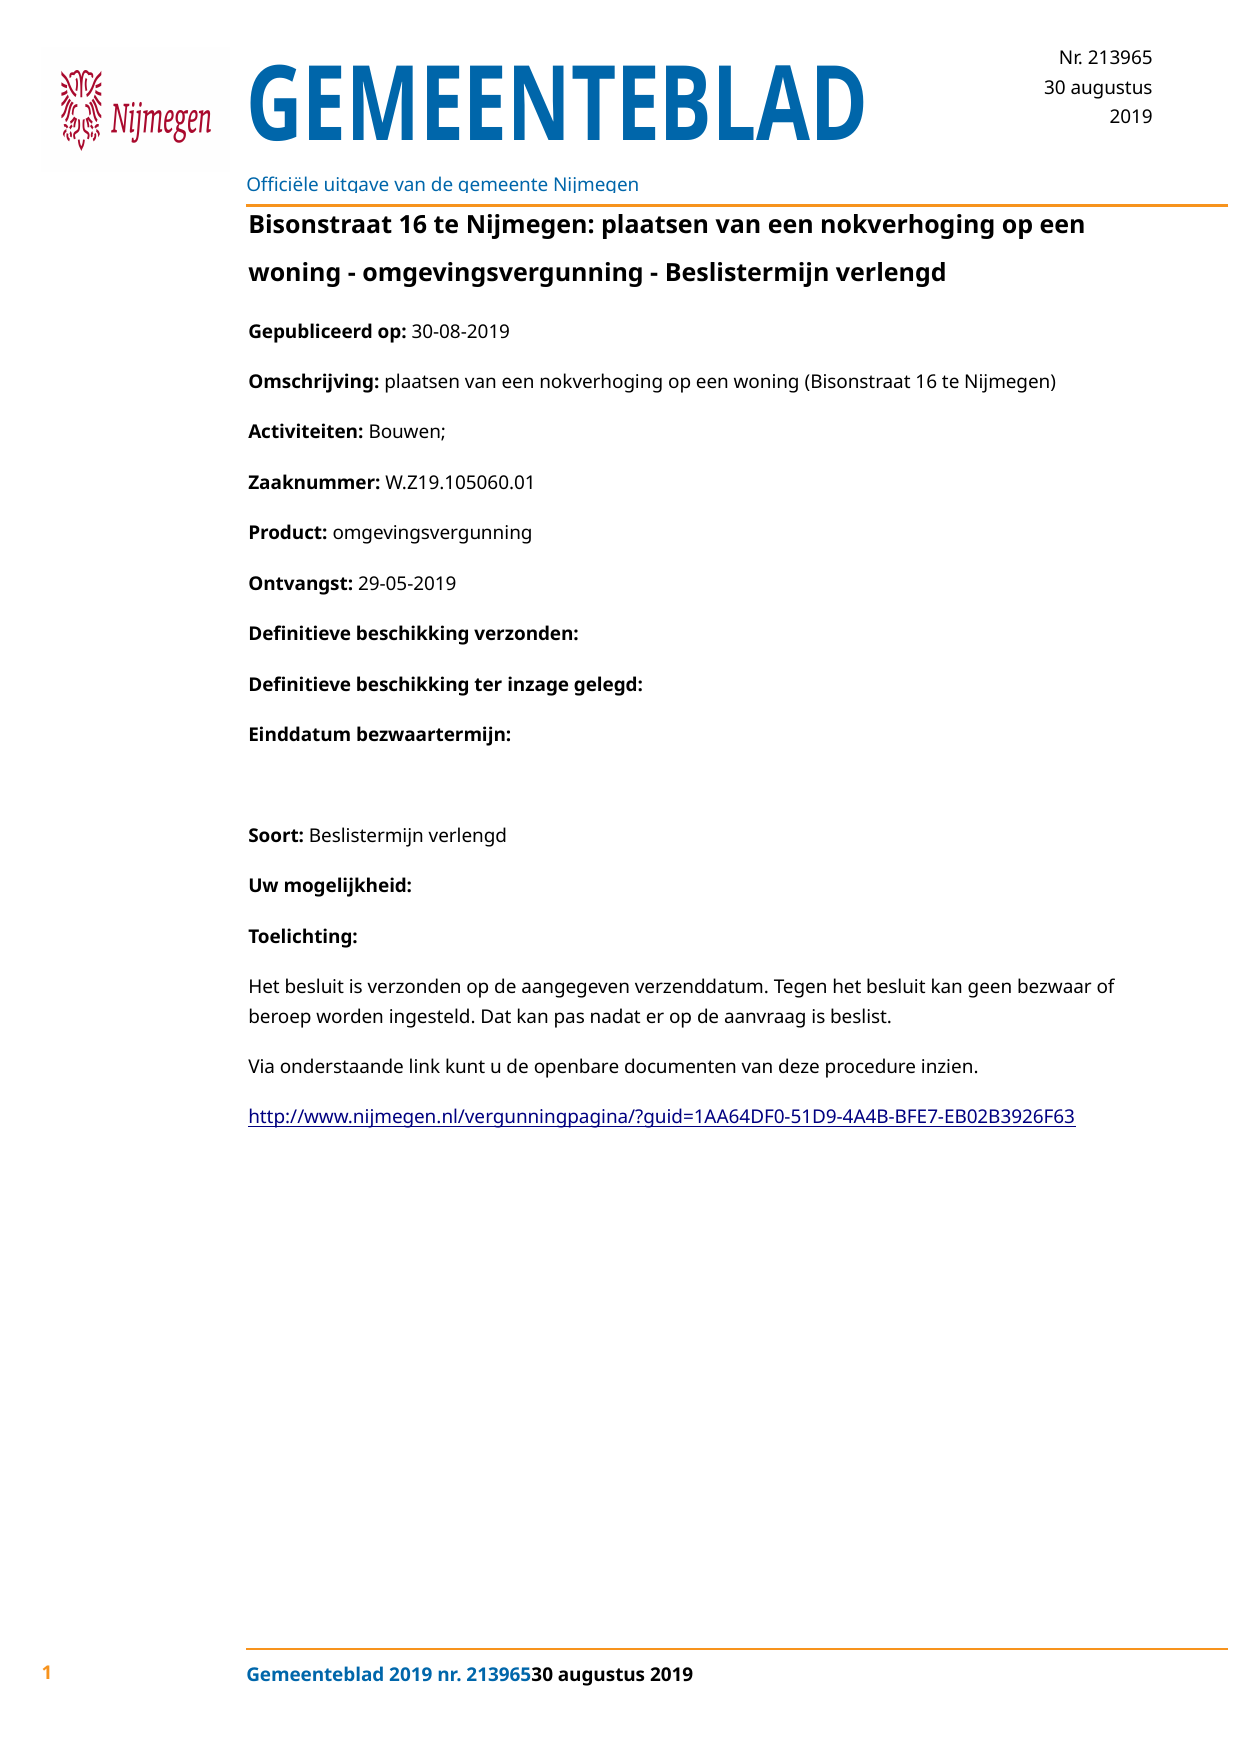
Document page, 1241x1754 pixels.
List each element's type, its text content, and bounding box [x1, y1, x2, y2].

picture [41, 47, 231, 172]
text Zaaknummer: W.Z19.105060.01 [248, 469, 1152, 495]
text Omschrijving: plaatsen van een nokverhoging op een woning (Bisonstraat 16 te Nijmegen) [248, 368, 1152, 394]
text Definitieve beschikking verzonden: [248, 620, 1152, 646]
text Gepubliceerd op: 30-08-2019 [248, 318, 1152, 344]
text Soort: Beslistermijn verlengd [248, 822, 1152, 848]
text Definitieve beschikking ter inzage gelegd: [248, 671, 1152, 697]
text Ontvangst: 29-05-2019 [248, 570, 1152, 596]
text http://www.nijmegen.nl/vergunningpagina/?guid=1AA64DF0-51D9-4A4B-BFE7-EB02B3926F63 [248, 1104, 1152, 1129]
text Het besluit is verzonden op de aangegeven verzenddatum. Tegen het besluit kan geen bezwaar of beroep worden ingesteld. Dat kan pas nadat er op de aanvraag is beslist. [248, 973, 1152, 1029]
text Bisonstraat 16 te Nijmegen: plaatsen van een nokverhoging op een woning - omgevingsvergunning - Beslistermijn verlengd [248, 207, 1152, 288]
text Activiteiten: Bouwen; [248, 419, 1152, 444]
text Product: omgevingsvergunning [248, 519, 1152, 545]
text Einddatum bezwaartermijn: [248, 721, 1152, 747]
text Toelichting: [248, 923, 1152, 949]
text Uw mogelijkheid: [248, 872, 1152, 898]
text Via onderstaande link kunt u de openbare documenten van deze procedure inzien. [248, 1053, 1152, 1079]
